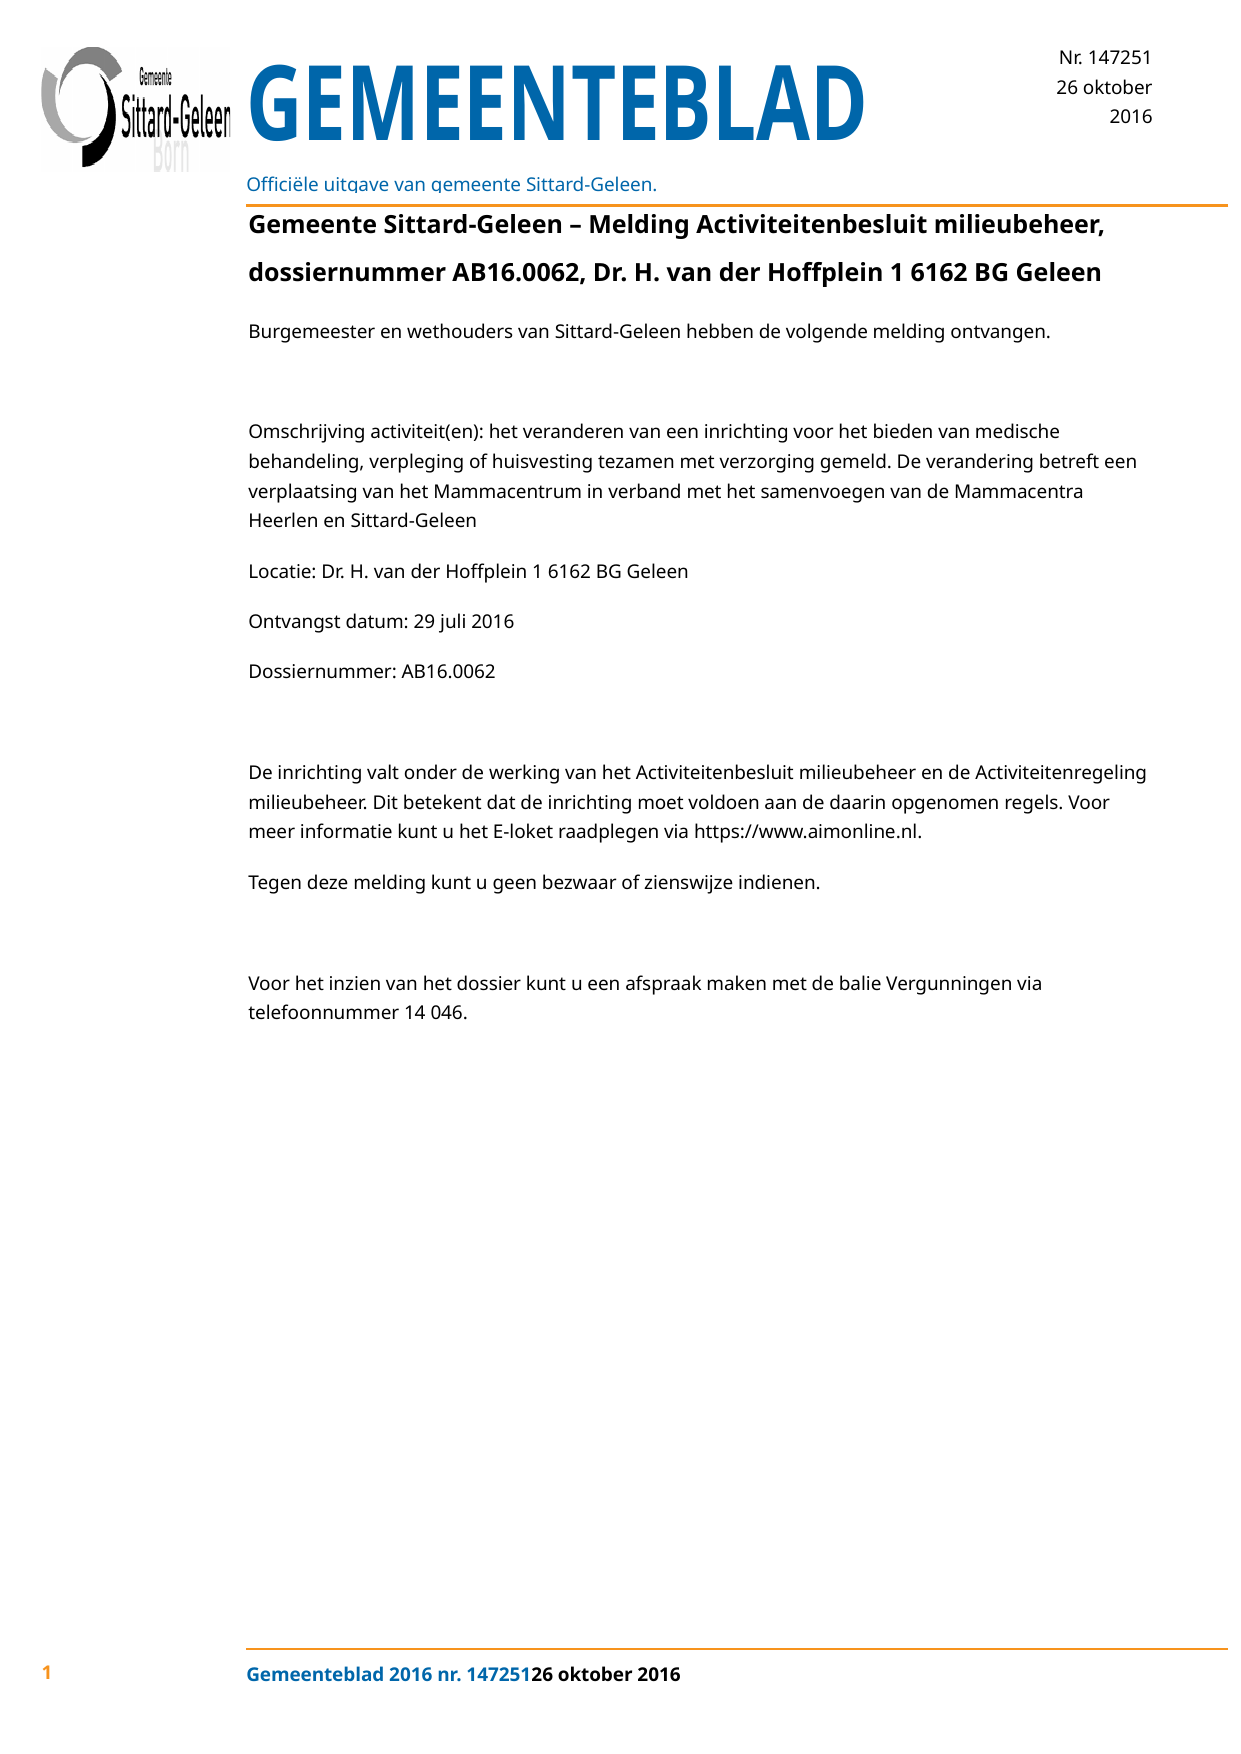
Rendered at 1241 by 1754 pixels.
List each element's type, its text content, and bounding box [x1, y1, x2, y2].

text Locatie: Dr. H. van der Hoffplein 1 6162 BG Geleen [248, 558, 1152, 584]
text De inrichting valt onder de werking van het Activiteitenbesluit milieubeheer en de Activiteitenregeling milieubeheer. Dit betekent dat de inrichting moet voldoen aan de daarin opgenomen regels. Voor meer informatie kunt u het E-loket raadplegen via https://www.aimonline.nl. [248, 759, 1152, 844]
text Omschrijving activiteit(en): het veranderen van een inrichting voor het bieden van medische behandeling, verpleging of huisvesting tezamen met verzorging gemeld. De verandering betreft een verplaatsing van het Mammacentrum in verband met het samenvoegen van de Mammacentra Heerlen en Sittard-Geleen [248, 419, 1152, 533]
text Voor het inzien van het dossier kunt u een afspraak maken met de balie Vergunningen via telefoonnummer 14 046. [248, 970, 1152, 1025]
text Ontvangst datum: 29 juli 2016 [248, 608, 1152, 634]
picture [41, 47, 231, 172]
text Dossiernummer: AB16.0062 [248, 659, 1152, 684]
text Tegen deze melding kunt u geen bezwaar of zienswijze indienen. [248, 869, 1152, 895]
text Gemeente Sittard-Geleen – Melding Activiteitenbesluit milieubeheer, dossiernummer AB16.0062, Dr. H. van der Hoffplein 1 6162 BG Geleen [248, 207, 1152, 288]
text Burgemeester en wethouders van Sittard-Geleen hebben de volgende melding ontvangen. [248, 318, 1152, 344]
